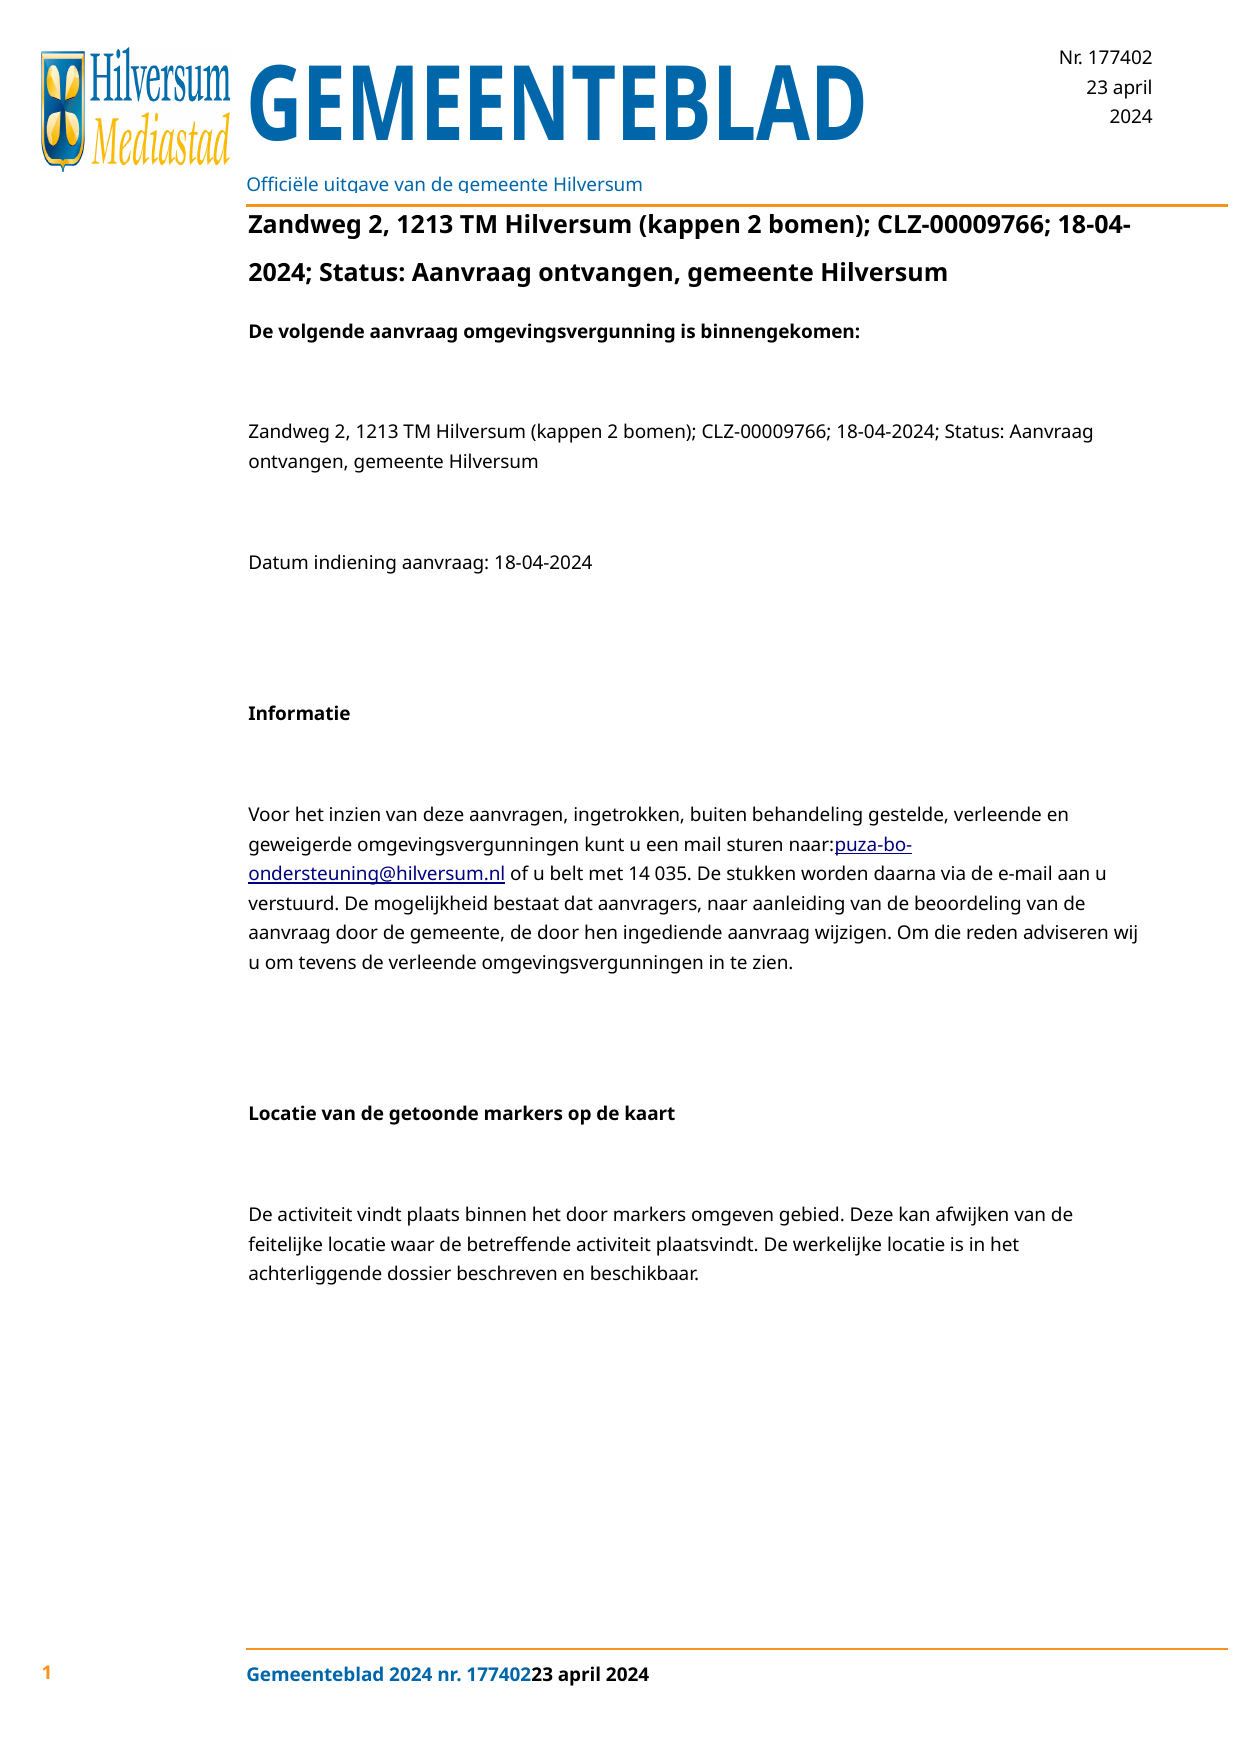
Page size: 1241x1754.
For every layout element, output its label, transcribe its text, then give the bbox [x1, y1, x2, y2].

text Datum indiening aanvraag: 18-04-2024 [248, 549, 1152, 575]
text Locatie van de getoonde markers op de kaart [248, 1100, 1152, 1126]
picture [41, 47, 231, 172]
text De volgende aanvraag omgevingsvergunning is binnengekomen: [248, 318, 1152, 344]
text De activiteit vindt plaats binnen het door markers omgeven gebied. Deze kan afwijken van de feitelijke locatie waar de betreffende activiteit plaatsvindt. De werkelijke locatie is in het achterliggende dossier beschreven en beschikbaar. [248, 1201, 1152, 1286]
text Zandweg 2, 1213 TM Hilversum (kappen 2 bomen); CLZ-00009766; 18-04-2024; Status: Aanvraag ontvangen, gemeente Hilversum [248, 419, 1152, 474]
text Zandweg 2, 1213 TM Hilversum (kappen 2 bomen); CLZ-00009766; 18-04-2024; Status: Aanvraag ontvangen, gemeente Hilversum [248, 207, 1152, 288]
text Informatie [248, 700, 1152, 726]
text Voor het inzien van deze aanvragen, ingetrokken, buiten behandeling gestelde, verleende en geweigerde omgevingsvergunningen kunt u een mail sturen naar:puza-bo-ondersteuning@hilversum.nl of u belt met 14 035. De stukken worden daarna via de e-mail aan u verstuurd. De mogelijkheid bestaat dat aanvragers, naar aanleiding van de beoordeling van de aanvraag door de gemeente, de door hen ingediende aanvraag wijzigen. Om die reden adviseren wij u om tevens de verleende omgevingsvergunningen in te zien. [248, 801, 1152, 975]
